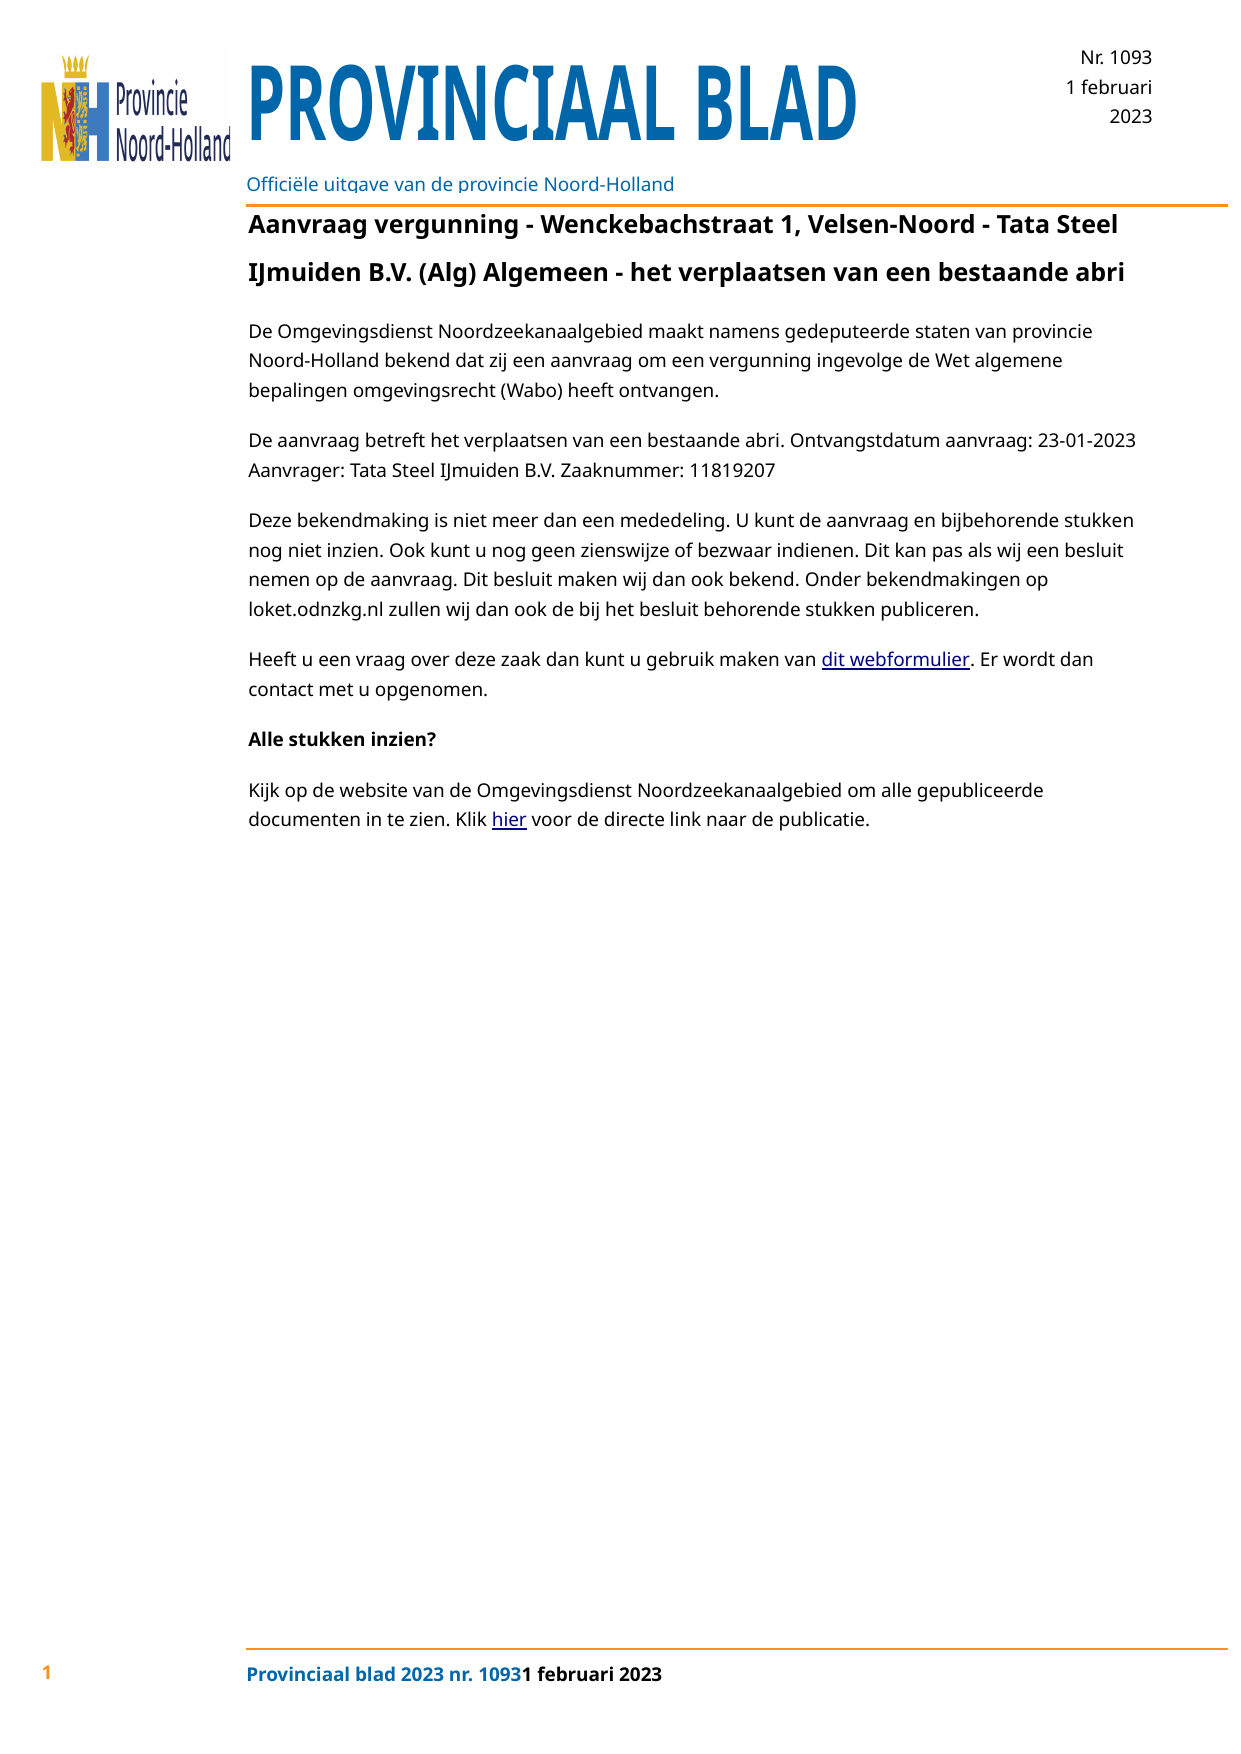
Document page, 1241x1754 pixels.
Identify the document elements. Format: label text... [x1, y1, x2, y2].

text Kijk op de website van de Omgevingsdienst Noordzeekanaalgebied om alle gepubliceerde documenten in te zien. Klik hier voor de directe link naar de publicatie. [248, 777, 1152, 832]
text Heeft u een vraag over deze zaak dan kunt u gebruik maken van dit webformulier. Er wordt dan contact met u opgenomen. [248, 647, 1152, 702]
text Deze bekendmaking is niet meer dan een mededeling. U kunt de aanvraag en bijbehorende stukken nog niet inzien. Ook kunt u nog geen zienswijze of bezwaar indienen. Dit kan pas als wij een besluit nemen op de aanvraag. Dit besluit maken wij dan ook bekend. Onder bekendmakingen op loket.odnzkg.nl zullen wij dan ook de bij het besluit behorende stukken publiceren. [248, 507, 1152, 622]
text De Omgevingsdienst Noordzeekanaalgebied maakt namens gedeputeerde staten van provincie Noord-Holland bekend dat zij een aanvraag om een vergunning ingevolge de Wet algemene bepalingen omgevingsrecht (Wabo) heeft ontvangen. [248, 318, 1152, 403]
picture [41, 47, 231, 172]
text De aanvraag betreft het verplaatsen van een bestaande abri. Ontvangstdatum aanvraag: 23-01-2023 Aanvrager: Tata Steel IJmuiden B.V. Zaaknummer: 11819207 [248, 427, 1152, 483]
text Aanvraag vergunning - Wenckebachstraat 1, Velsen-Noord - Tata Steel IJmuiden B.V. (Alg) Algemeen - het verplaatsen van een bestaande abri [248, 207, 1152, 288]
text Alle stukken inzien? [248, 727, 1152, 752]
